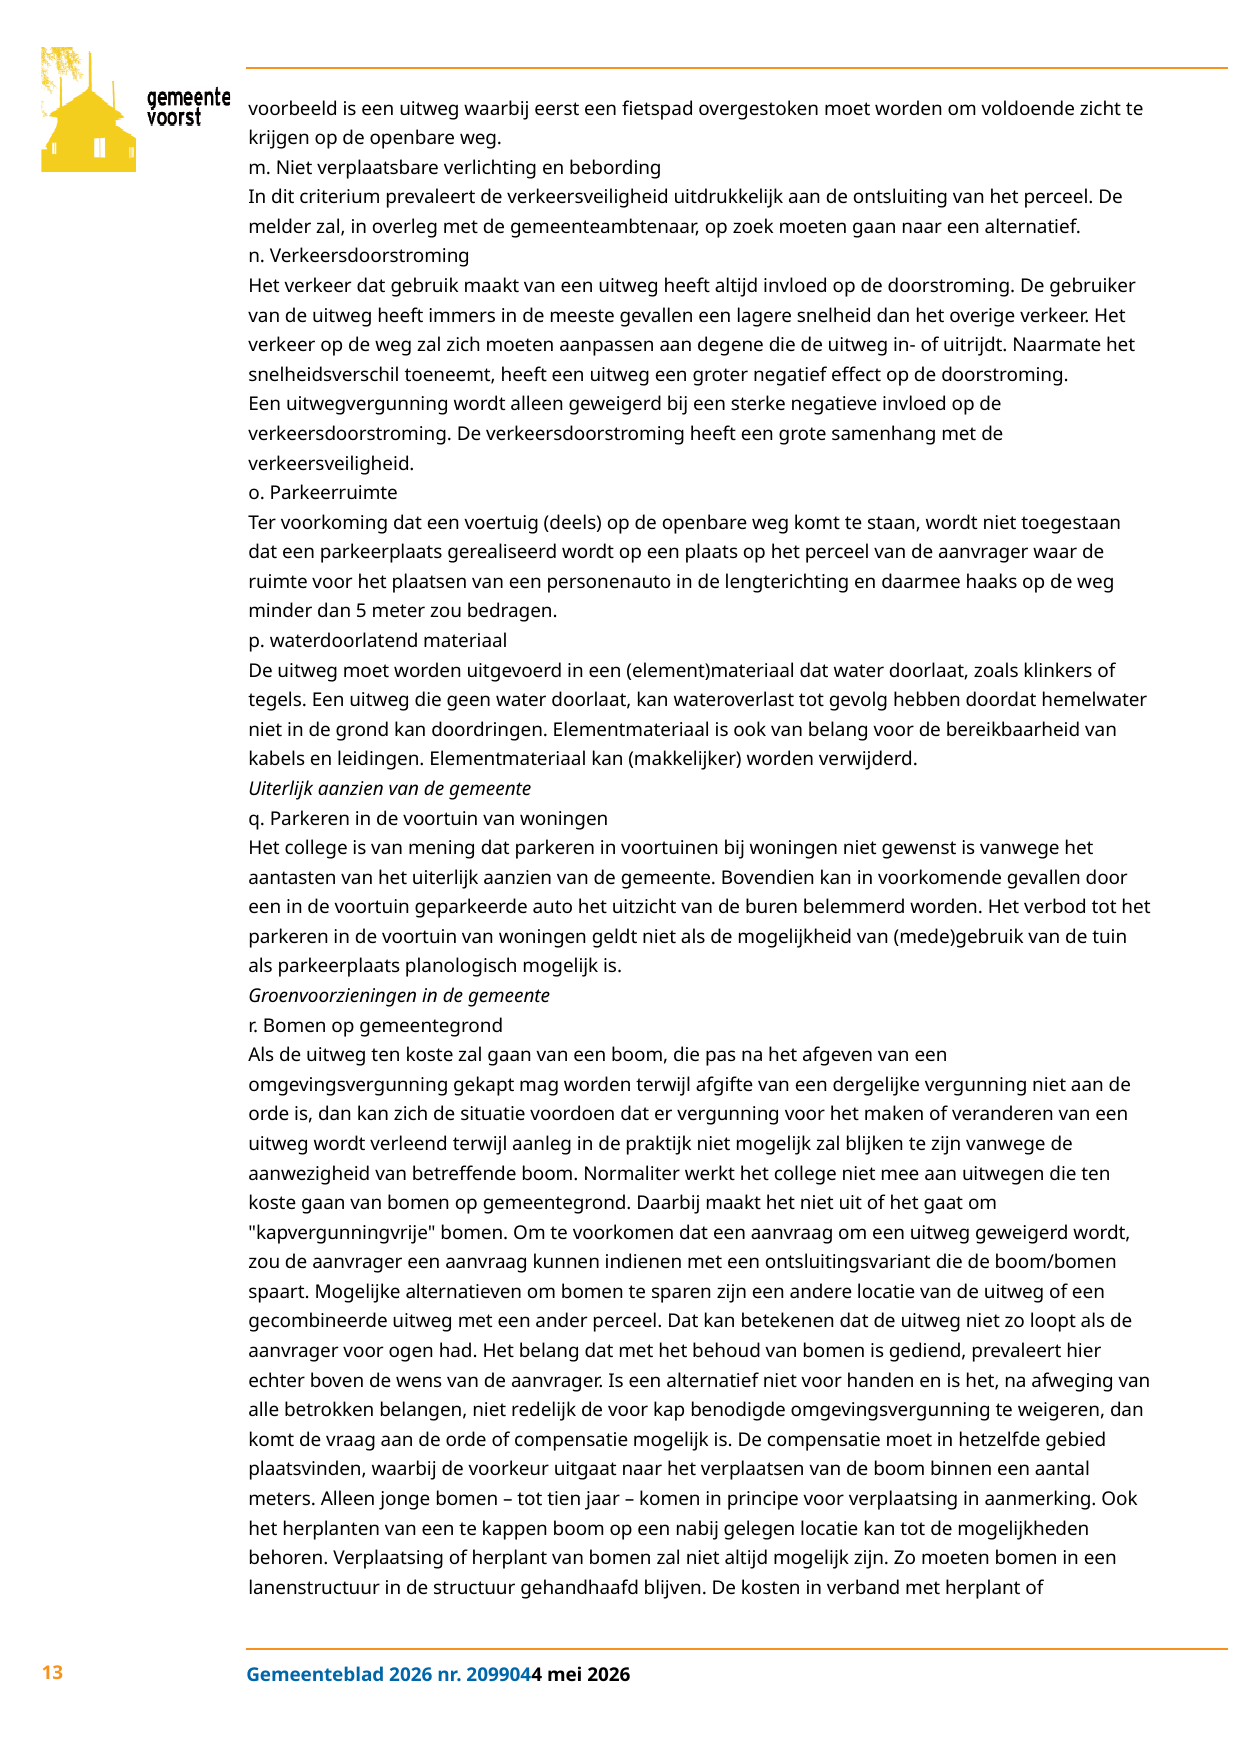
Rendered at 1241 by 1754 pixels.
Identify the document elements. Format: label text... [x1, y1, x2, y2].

text Het college is van mening dat parkeren in voortuinen bij woningen niet gewenst is vanwege het aantasten van het uiterlijk aanzien van de gemeente. Bovendien kan in voorkomende gevallen door een in de voortuin geparkeerde auto het uitzicht van de buren belemmerd worden. Het verbod tot het parkeren in de voortuin van woningen geldt niet als de mogelijkheid van (mede)gebruik van de tuin als parkeerplaats planologisch mogelijk is. [248, 834, 1152, 978]
text De uitweg moet worden uitgevoerd in een (element)materiaal dat water doorlaat, zoals klinkers of tegels. Een uitweg die geen water doorlaat, kan wateroverlast tot gevolg hebben doordat hemelwater niet in de grond kan doordringen. Elementmateriaal is ook van belang voor de bereikbaarheid van kabels en leidingen. Elementmateriaal kan (makkelijker) worden verwijderd. [248, 657, 1152, 771]
text r. Bomen op gemeentegrond [248, 1012, 1152, 1038]
text m. Niet verplaatsbare verlichting en bebording [248, 154, 1152, 180]
text Als de uitweg ten koste zal gaan van een boom, die pas na het afgeven van een omgevingsvergunning gekapt mag worden terwijl afgifte van een dergelijke vergunning niet aan de orde is, dan kan zich de situatie voordoen dat er vergunning voor het maken of veranderen van een uitweg wordt verleend terwijl aanleg in de praktijk niet mogelijk zal blijken te zijn vanwege de aanwezigheid van betreffende boom. Normaliter werkt het college niet mee aan uitwegen die ten koste gaan van bomen op gemeentegrond. Daarbij maakt het niet uit of het gaat om "kapvergunningvrije" bomen. Om te voorkomen dat een aanvraag om een uitweg geweigerd wordt, zou de aanvrager een aanvraag kunnen indienen met een ontsluitingsvariant die de boom/bomen spaart. Mogelijke alternatieven om bomen te sparen zijn een andere locatie van de uitweg of een gecombineerde uitweg met een ander perceel. Dat kan betekenen dat de uitweg niet zo loopt als de aanvrager voor ogen had. Het belang dat met het behoud van bomen is gediend, prevaleert hier echter boven de wens van de aanvrager. Is een alternatief niet voor handen en is het, na afweging van alle betrokken belangen, niet redelijk de voor kap benodigde omgevingsvergunning te weigeren, dan komt de vraag aan de orde of compensatie mogelijk is. De compensatie moet in hetzelfde gebied plaatsvinden, waarbij de voorkeur uitgaat naar het verplaatsen van de boom binnen een aantal meters. Alleen jonge bomen – tot tien jaar – komen in principe voor verplaatsing in aanmerking. Ook het herplanten van een te kappen boom op een nabij gelegen locatie kan tot de mogelijkheden behoren. Verplaatsing of herplant van bomen zal niet altijd mogelijk zijn. Zo moeten bomen in een lanenstructuur in de structuur gehandhaafd blijven. De kosten in verband met herplant of [248, 1041, 1152, 1600]
text Ter voorkoming dat een voertuig (deels) op de openbare weg komt te staan, wordt niet toegestaan dat een parkeerplaats gerealiseerd wordt op een plaats op het perceel van de aanvrager waar de ruimte voor het plaatsen van een personenauto in de lengterichting en daarmee haaks op de weg minder dan 5 meter zou bedragen. [248, 509, 1152, 623]
text Uiterlijk aanzien van de gemeente [248, 775, 1152, 801]
text q. Parkeren in de voortuin van woningen [248, 805, 1152, 831]
picture [41, 47, 231, 172]
text Groenvoorzieningen in de gemeente [248, 982, 1152, 1008]
text p. waterdoorlatend materiaal [248, 627, 1152, 653]
text n. Verkeersdoorstroming [248, 243, 1152, 268]
text In dit criterium prevaleert de verkeersveiligheid uitdrukkelijk aan de ontsluiting van het perceel. De melder zal, in overleg met de gemeenteambtenaar, op zoek moeten gaan naar een alternatief. [248, 183, 1152, 239]
text Het verkeer dat gebruik maakt van een uitweg heeft altijd invloed op de doorstroming. De gebruiker van de uitweg heeft immers in de meeste gevallen een lagere snelheid dan het overige verkeer. Het verkeer op de weg zal zich moeten aanpassen aan degene die de uitweg in- of uitrijdt. Naarmate het snelheidsverschil toeneemt, heeft een uitweg een groter negatief effect op de doorstroming. [248, 272, 1152, 387]
text Een uitwegvergunning wordt alleen geweigerd bij een sterke negatieve invloed op de verkeersdoorstroming. De verkeersdoorstroming heeft een grote samenhang met de verkeersveiligheid. [248, 391, 1152, 476]
text voorbeeld is een uitweg waarbij eerst een fietspad overgestoken moet worden om voldoende zicht te krijgen op de openbare weg. [248, 95, 1152, 150]
text o. Parkeerruimte [248, 479, 1152, 505]
